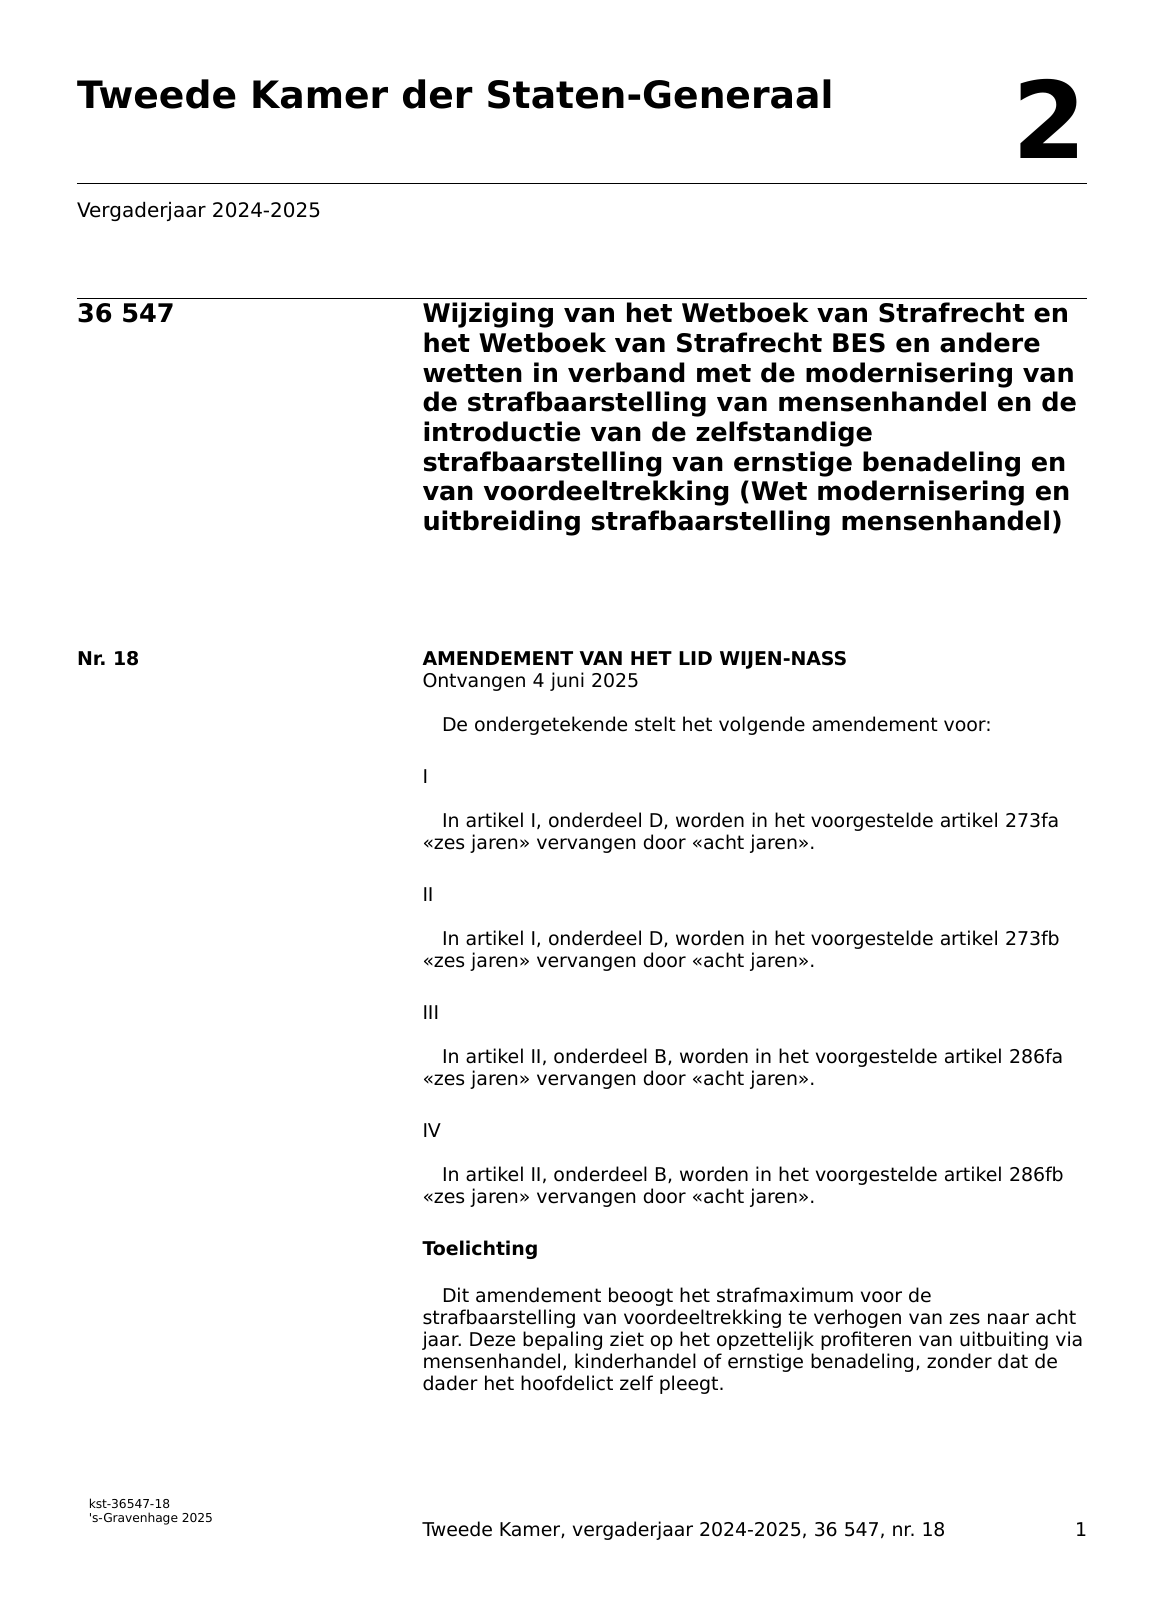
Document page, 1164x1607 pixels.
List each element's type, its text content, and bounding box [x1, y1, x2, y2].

subtitle IV [422, 1120, 1087, 1142]
subtitle III [422, 1002, 1087, 1024]
table_header Tweede Kamer der Staten-Generaal [77, 59, 886, 183]
text In artikel I, onderdeel D, worden in het voorgestelde artikel 273fa «zes jaren» vervangen door «acht jaren». [422, 810, 1087, 854]
text De ondergetekende stelt het volgende amendement voor: [422, 714, 1087, 736]
text In artikel II, onderdeel B, worden in het voorgestelde artikel 286fa «zes jaren» vervangen door «acht jaren». [422, 1046, 1087, 1090]
text In artikel I, onderdeel D, worden in het voorgestelde artikel 273fb «zes jaren» vervangen door «acht jaren». [422, 928, 1087, 972]
text Dit amendement beoogt het strafmaximum voor de strafbaarstelling van voordeeltrekking te verhogen van zes naar acht jaar. Deze bepaling ziet op het opzettelijk profiteren van uitbuiting via mensenhandel, kinderhandel of ernstige benadeling, zonder dat de dader het hoofdelict zelf pleegt. [422, 1285, 1087, 1395]
table_cell Vergaderjaar 2024-2025 [77, 184, 1087, 298]
subtitle 36 547 Wijziging van het Wetboek van Strafrecht en het Wetboek van Strafrecht BES en andere wetten in verband met de modernisering van de strafbaarstelling van mensenhandel en de introductie van de zelfstandige strafbaarstelling van ernstige benadeling en van voordeeltrekking (Wet modernisering en uitbreiding strafbaarstelling mensenhandel) [77, 299, 1087, 536]
subtitle I [422, 766, 1087, 788]
subtitle Nr. 18 AMENDEMENT VAN HET LID WIJEN-NASS [77, 647, 1087, 669]
subtitle II [422, 884, 1087, 906]
text 's-Gravenhage 2025 [88, 1511, 323, 1525]
subtitle Toelichting [422, 1238, 1087, 1260]
text kst-36547-18 [88, 1497, 323, 1511]
text In artikel II, onderdeel B, worden in het voorgestelde artikel 286fb «zes jaren» vervangen door «acht jaren». [422, 1164, 1087, 1208]
table_header 2 [886, 59, 1087, 183]
text Ontvangen 4 juni 2025 [422, 669, 1087, 691]
